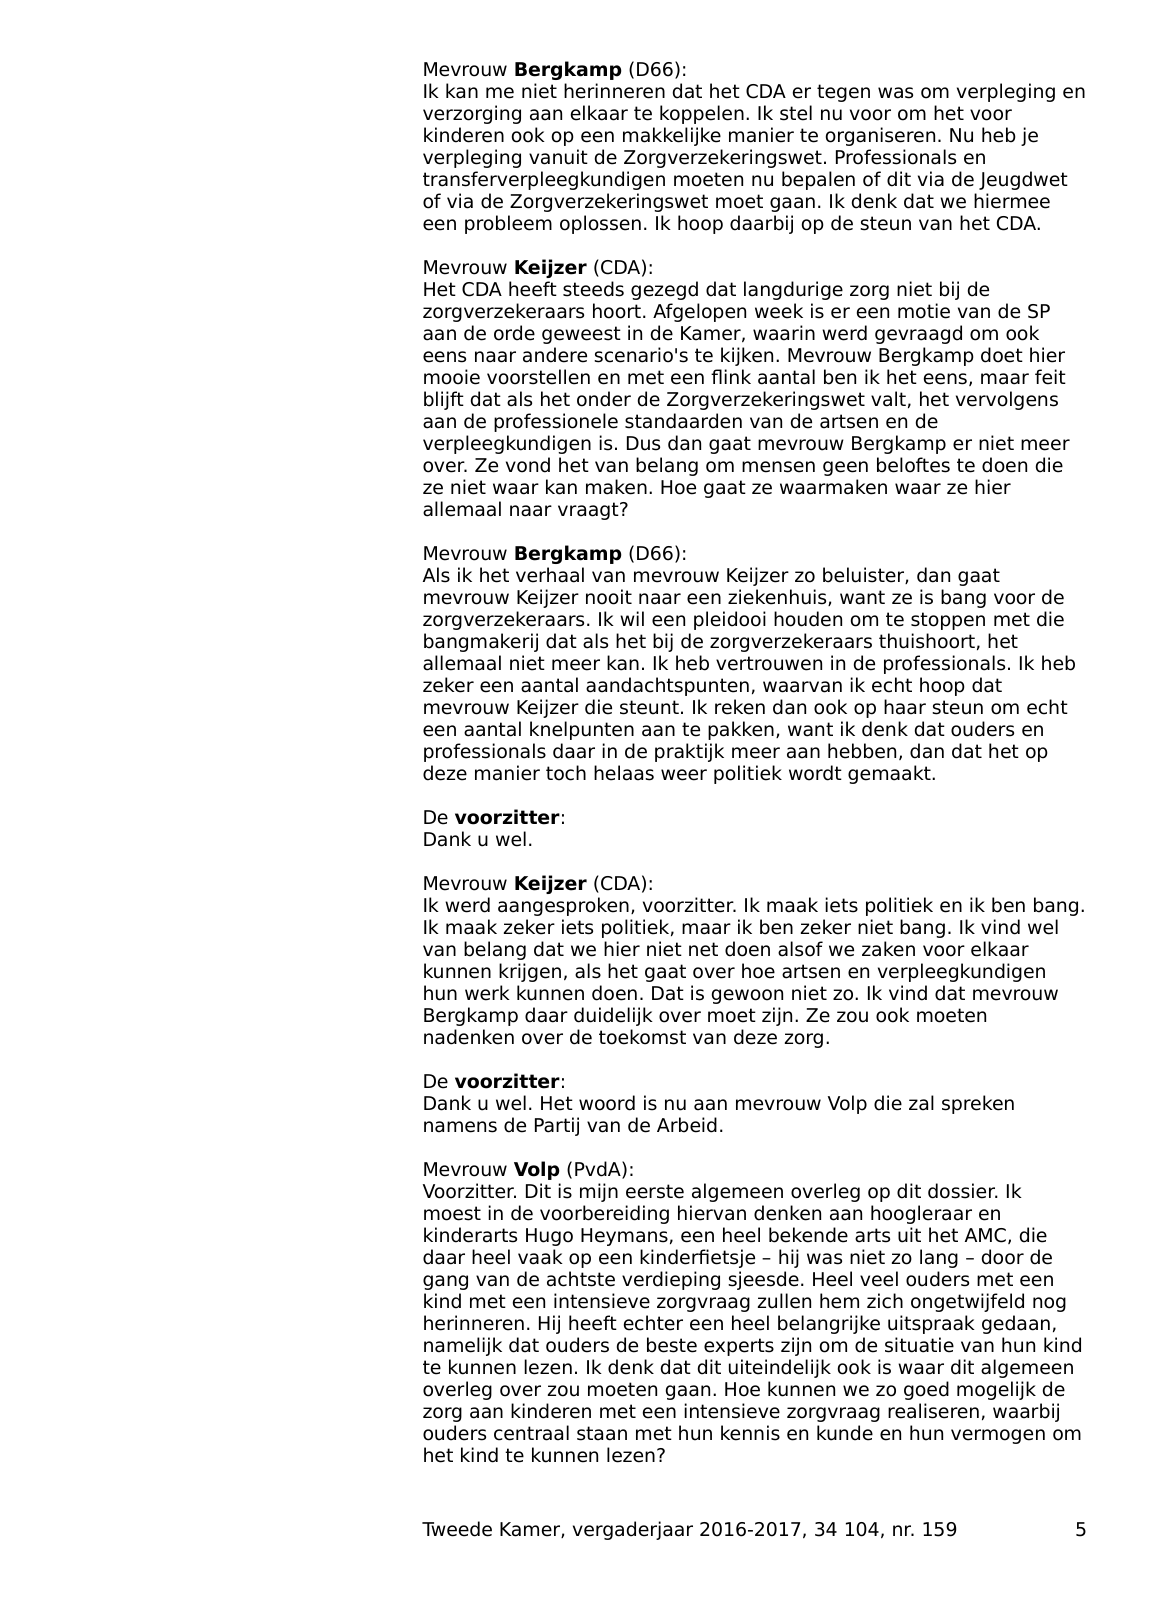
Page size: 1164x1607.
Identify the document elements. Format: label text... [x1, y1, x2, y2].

text Als ik het verhaal van mevrouw Keijzer zo beluister, dan gaat mevrouw Keijzer nooit naar een ziekenhuis, want ze is bang voor de zorgverzekeraars. Ik wil een pleidooi houden om te stoppen met die bangmakerij dat als het bij de zorgverzekeraars thuishoort, het allemaal niet meer kan. Ik heb vertrouwen in de professionals. Ik heb zeker een aantal aandachtspunten, waarvan ik echt hoop dat mevrouw Keijzer die steunt. Ik reken dan ook op haar steun om echt een aantal knelpunten aan te pakken, want ik denk dat ouders en professionals daar in de praktijk meer aan hebben, dan dat het op deze manier toch helaas weer politiek wordt gemaakt. [422, 565, 1087, 785]
text Ik kan me niet herinneren dat het CDA er tegen was om verpleging en verzorging aan elkaar te koppelen. Ik stel nu voor om het voor kinderen ook op een makkelijke manier te organiseren. Nu heb je verpleging vanuit de Zorgverzekeringswet. Professionals en transferverpleegkundigen moeten nu bepalen of dit via de Jeugdwet of via de Zorgverzekeringswet moet gaan. Ik denk dat we hiermee een probleem oplossen. Ik hoop daarbij op de steun van het CDA. [422, 81, 1087, 235]
text Het CDA heeft steeds gezegd dat langdurige zorg niet bij de zorgverzekeraars hoort. Afgelopen week is er een motie van de SP aan de orde geweest in de Kamer, waarin werd gevraagd om ook eens naar andere scenario's te kijken. Mevrouw Bergkamp doet hier mooie voorstellen en met een flink aantal ben ik het eens, maar feit blijft dat als het onder de Zorgverzekeringswet valt, het vervolgens aan de professionele standaarden van de artsen en de verpleegkundigen is. Dus dan gaat mevrouw Bergkamp er niet meer over. Ze vond het van belang om mensen geen beloftes te doen die ze niet waar kan maken. Hoe gaat ze waarmaken waar ze hier allemaal naar vraagt? [422, 279, 1087, 521]
text Mevrouw Bergkamp (D66): [422, 543, 1087, 565]
text Mevrouw Volp (PvdA): [422, 1159, 1087, 1181]
text Dank u wel. [422, 829, 1087, 851]
text Voorzitter. Dit is mijn eerste algemeen overleg op dit dossier. Ik moest in de voorbereiding hiervan denken aan hoogleraar en kinderarts Hugo Heymans, een heel bekende arts uit het AMC, die daar heel vaak op een kinderfietsje – hij was niet zo lang – door de gang van de achtste verdieping sjeesde. Heel veel ouders met een kind met een intensieve zorgvraag zullen hem zich ongetwijfeld nog herinneren. Hij heeft echter een heel belangrijke uitspraak gedaan, namelijk dat ouders de beste experts zijn om de situatie van hun kind te kunnen lezen. Ik denk dat dit uiteindelijk ook is waar dit algemeen overleg over zou moeten gaan. Hoe kunnen we zo goed mogelijk de zorg aan kinderen met een intensieve zorgvraag realiseren, waarbij ouders centraal staan met hun kennis en kunde en hun vermogen om het kind te kunnen lezen? [422, 1181, 1087, 1467]
text De voorzitter: [422, 1071, 1087, 1093]
text Ik werd aangesproken, voorzitter. Ik maak iets politiek en ik ben bang. Ik maak zeker iets politiek, maar ik ben zeker niet bang. Ik vind wel van belang dat we hier niet net doen alsof we zaken voor elkaar kunnen krijgen, als het gaat over hoe artsen en verpleegkundigen hun werk kunnen doen. Dat is gewoon niet zo. Ik vind dat mevrouw Bergkamp daar duidelijk over moet zijn. Ze zou ook moeten nadenken over de toekomst van deze zorg. [422, 895, 1087, 1049]
text Mevrouw Keijzer (CDA): [422, 257, 1087, 279]
text Mevrouw Keijzer (CDA): [422, 873, 1087, 895]
text De voorzitter: [422, 807, 1087, 829]
text Mevrouw Bergkamp (D66): [422, 59, 1087, 81]
text Dank u wel. Het woord is nu aan mevrouw Volp die zal spreken namens de Partij van de Arbeid. [422, 1093, 1087, 1137]
